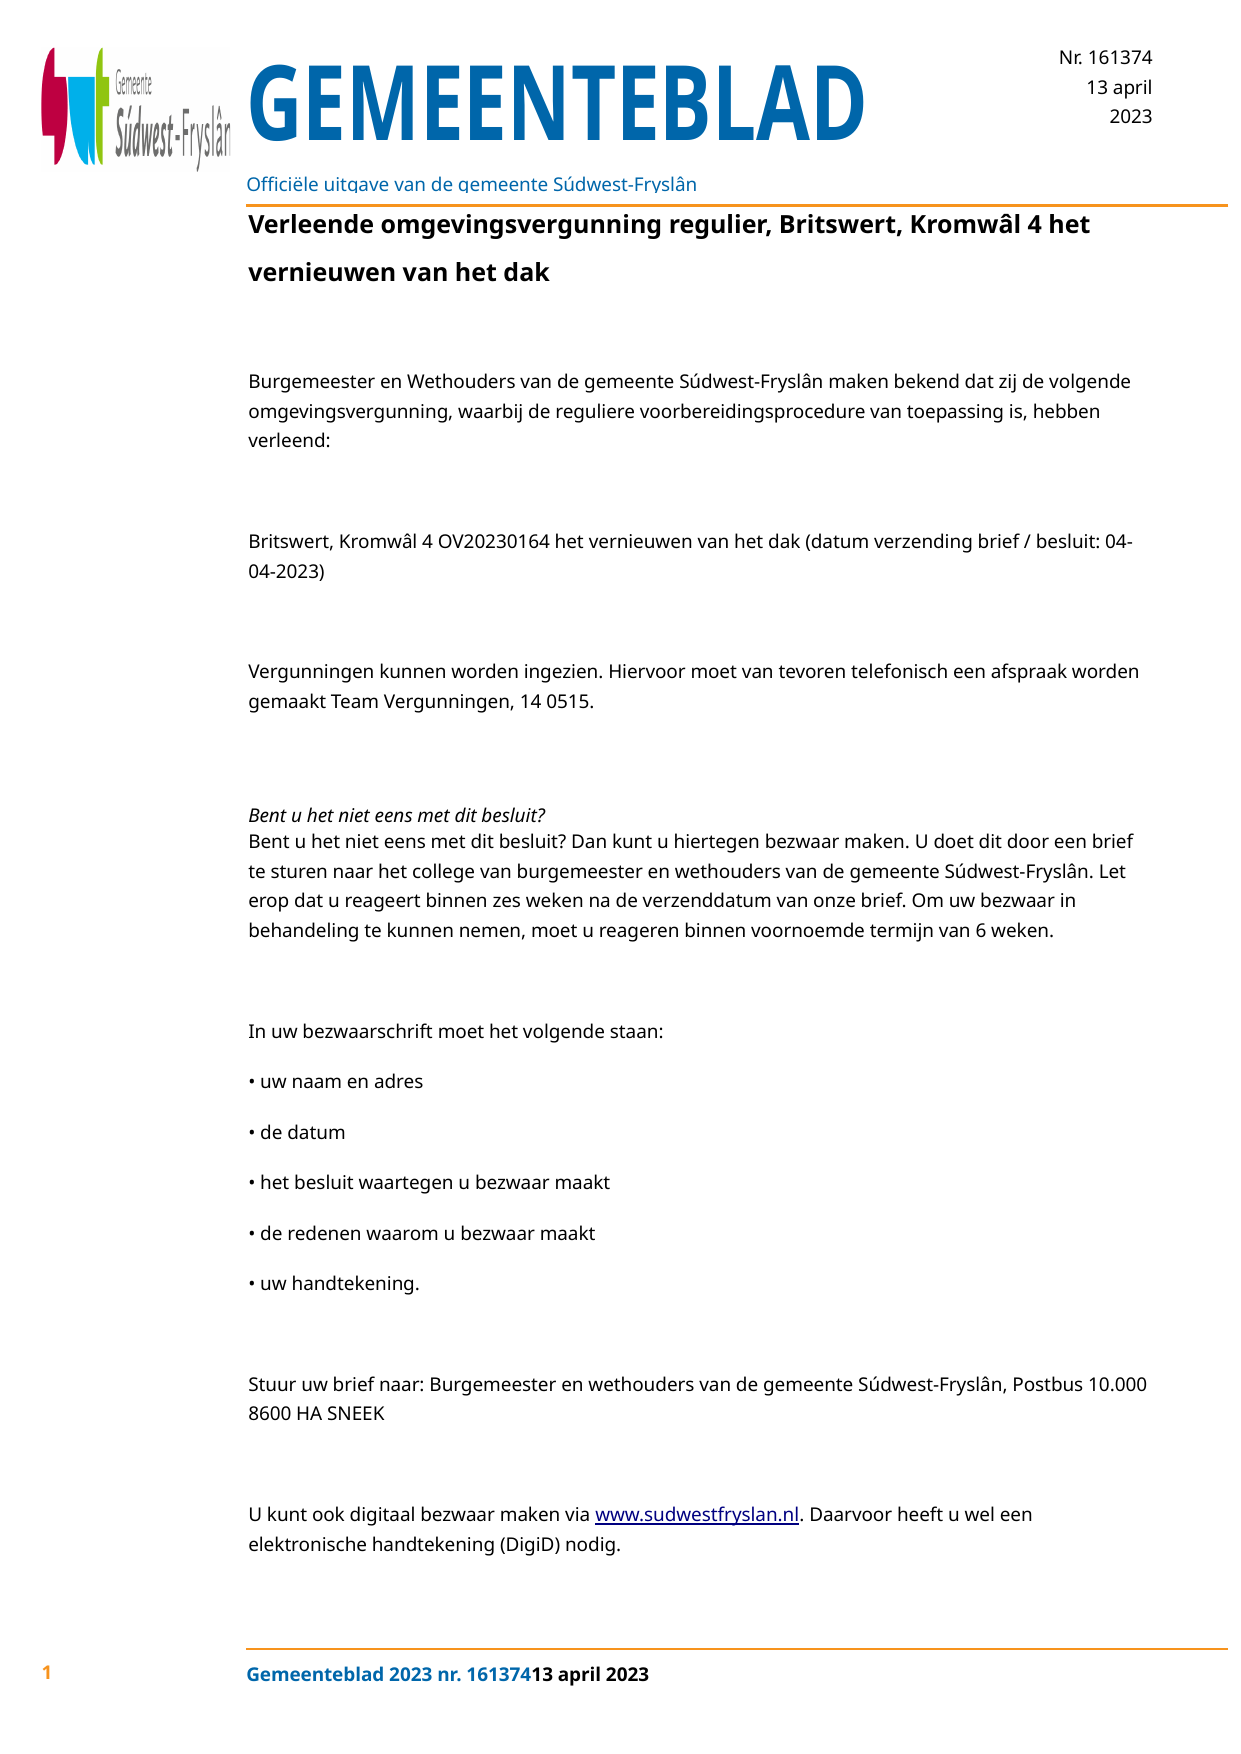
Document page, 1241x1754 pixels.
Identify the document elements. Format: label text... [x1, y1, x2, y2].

text • uw handtekening. [248, 1270, 1152, 1296]
text Bent u het niet eens met dit besluit? Dan kunt u hiertegen bezwaar maken. U doet dit door een brief te sturen naar het college van burgemeester en wethouders van de gemeente Súdwest-Fryslân. Let erop dat u reageert binnen zes weken na de verzenddatum van onze brief. Om uw bezwaar in behandeling te kunnen nemen, moet u reageren binnen voornoemde termijn van 6 weken. [248, 828, 1152, 943]
text Stuur uw brief naar: Burgemeester en wethouders van de gemeente Súdwest-Fryslân, Postbus 10.000 8600 HA SNEEK [248, 1371, 1152, 1426]
text U kunt ook digitaal bezwaar maken via www.sudwestfryslan.nl. Daarvoor heeft u wel een elektronische handtekening (DigiD) nodig. [248, 1501, 1152, 1557]
picture [41, 47, 231, 172]
text Burgemeester en Wethouders van de gemeente Súdwest-Fryslân maken bekend dat zij de volgende omgevingsvergunning, waarbij de reguliere voorbereidingsprocedure van toepassing is, hebben verleend: [248, 368, 1152, 453]
text • de redenen waarom u bezwaar maakt [248, 1220, 1152, 1245]
text • uw naam en adres [248, 1068, 1152, 1094]
text Vergunningen kunnen worden ingezien. Hiervoor moet van tevoren telefonisch een afspraak worden gemaakt Team Vergunningen, 14 0515. [248, 659, 1152, 714]
text • het besluit waartegen u bezwaar maakt [248, 1169, 1152, 1195]
text In uw bezwaarschrift moet het volgende staan: [248, 1018, 1152, 1044]
text Verleende omgevingsvergunning regulier, Britswert, Kromwâl 4 het vernieuwen van het dak [248, 207, 1152, 288]
text Bent u het niet eens met dit besluit? [248, 803, 1152, 828]
text Britswert, Kromwâl 4 OV20230164 het vernieuwen van het dak (datum verzending brief / besluit: 04-04-2023) [248, 528, 1152, 584]
text • de datum [248, 1119, 1152, 1144]
